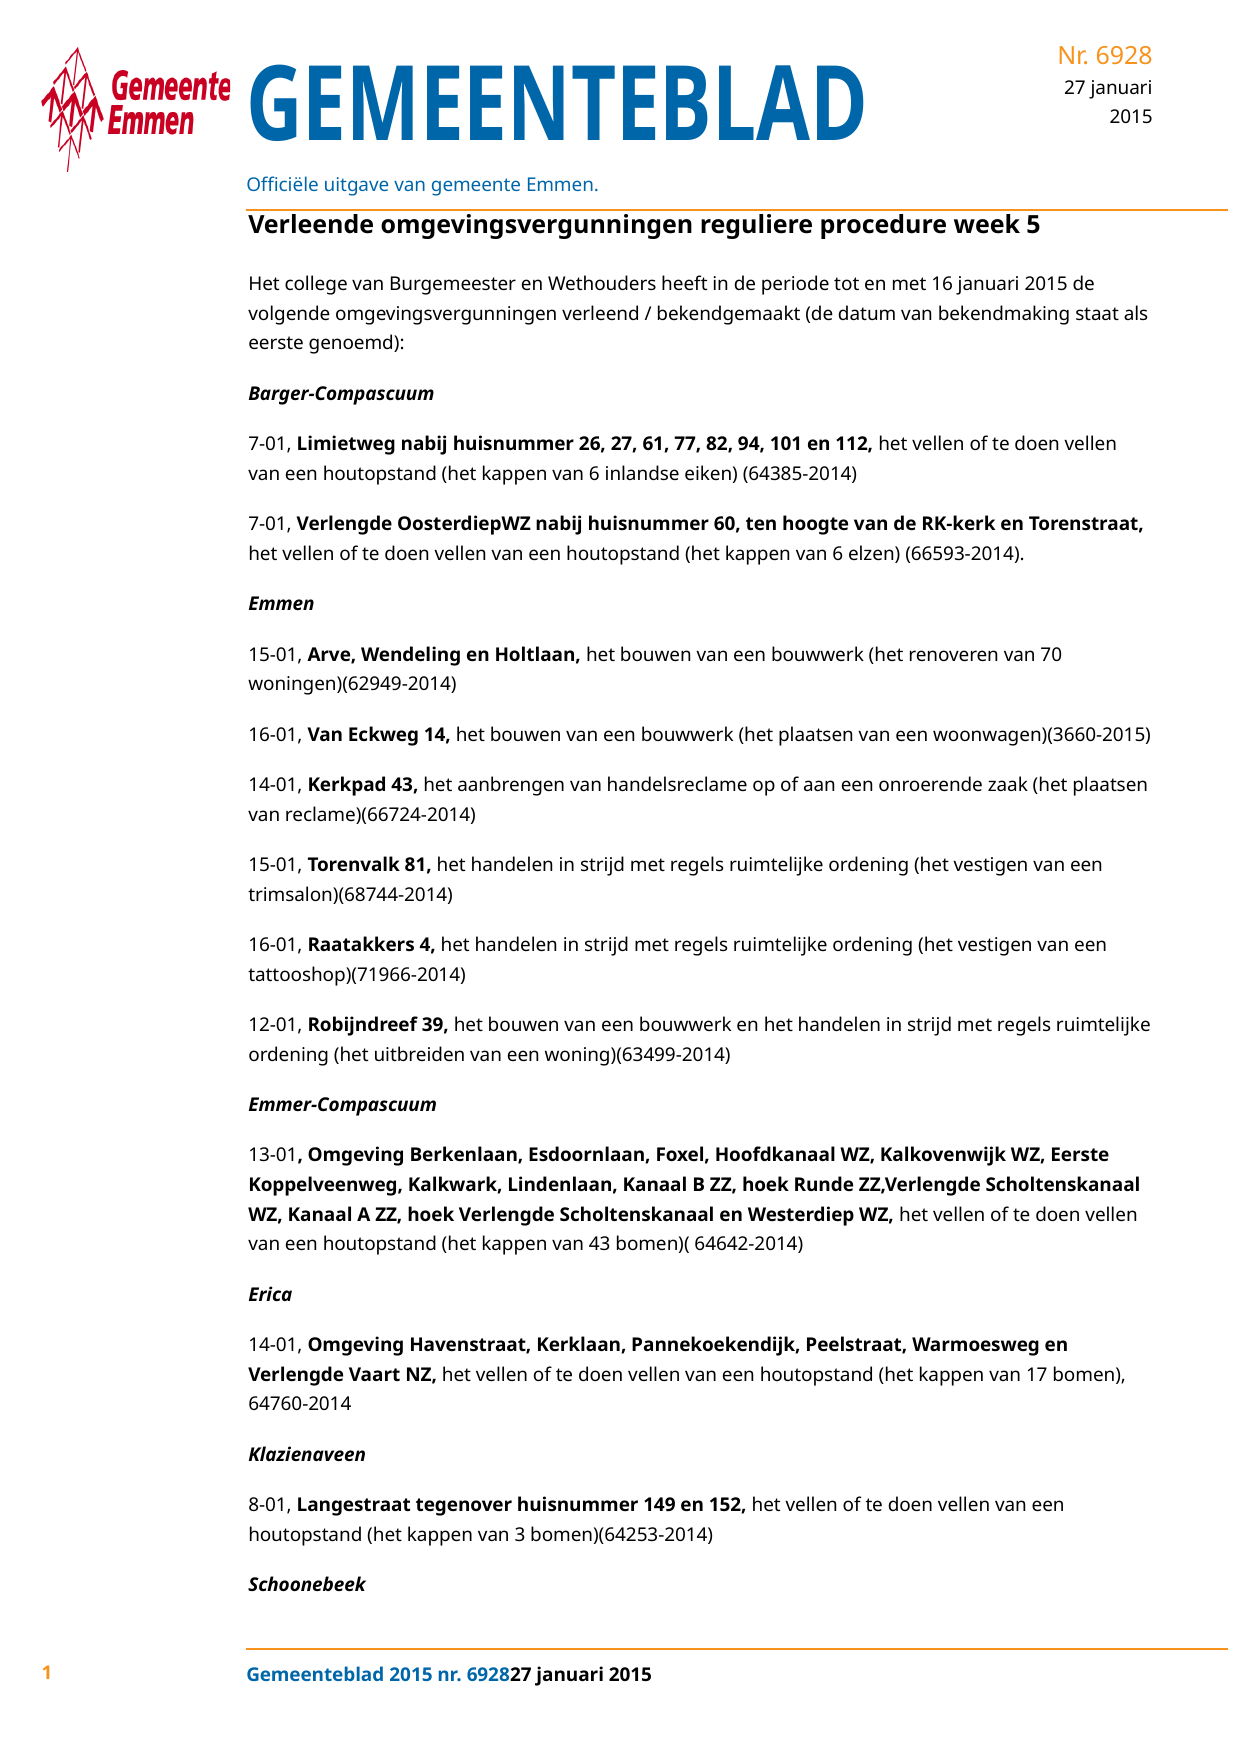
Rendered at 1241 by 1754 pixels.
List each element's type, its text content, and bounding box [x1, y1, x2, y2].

text Schoonebeek [248, 1571, 1152, 1597]
text Emmer-Compascuum [248, 1091, 1152, 1117]
text 14-01, Omgeving Havenstraat, Kerklaan, Pannekoekendijk, Peelstraat, Warmoesweg en Verlengde Vaart NZ, het vellen of te doen vellen van een houtopstand (het kappen van 17 bomen), 64760-2014 [248, 1331, 1152, 1416]
text Verleende omgevingsvergunningen reguliere procedure week 5 [248, 211, 1152, 241]
text 7-01, Limietweg nabij huisnummer 26, 27, 61, 77, 82, 94, 101 en 112, het vellen of te doen vellen van een houtopstand (het kappen van 6 inlandse eiken) (64385-2014) [248, 430, 1152, 486]
text 15-01, Torenvalk 81, het handelen in strijd met regels ruimtelijke ordening (het vestigen van een trimsalon)(68744-2014) [248, 851, 1152, 906]
picture [41, 47, 231, 172]
text 15-01, Arve, Wendeling en Holtlaan, het bouwen van een bouwwerk (het renoveren van 70 woningen)(62949-2014) [248, 641, 1152, 696]
text Erica [248, 1281, 1152, 1306]
text Klazienaveen [248, 1441, 1152, 1466]
text Emmen [248, 590, 1152, 616]
text 8-01, Langestraat tegenover huisnummer 149 en 152, het vellen of te doen vellen van een houtopstand (het kappen van 3 bomen)(64253-2014) [248, 1491, 1152, 1546]
text 13-01, Omgeving Berkenlaan, Esdoornlaan, Foxel, Hoofdkanaal WZ, Kalkovenwijk WZ, Eerste Koppelveenweg, Kalkwark, Lindenlaan, Kanaal B ZZ, hoek Runde ZZ,Verlengde Scholtenskanaal WZ, Kanaal A ZZ, hoek Verlengde Scholtenskanaal en Westerdiep WZ, het vellen of te doen vellen van een houtopstand (het kappen van 43 bomen)( 64642-2014) [248, 1142, 1152, 1256]
text 16-01, Van Eckweg 14, het bouwen van een bouwwerk (het plaatsen van een woonwagen)(3660-2015) [248, 721, 1152, 746]
text 16-01, Raatakkers 4, het handelen in strijd met regels ruimtelijke ordening (het vestigen van een tattooshop)(71966-2014) [248, 931, 1152, 986]
text Barger-Compascuum [248, 380, 1152, 406]
text Het college van Burgemeester en Wethouders heeft in de periode tot en met 16 januari 2015 de volgende omgevingsvergunningen verleend / bekendgemaakt (de datum van bekendmaking staat als eerste genoemd): [248, 270, 1152, 355]
text 12-01, Robijndreef 39, het bouwen van een bouwwerk en het handelen in strijd met regels ruimtelijke ordening (het uitbreiden van een woning)(63499-2014) [248, 1011, 1152, 1066]
text 14-01, Kerkpad 43, het aanbrengen van handelsreclame op of aan een onroerende zaak (het plaatsen van reclame)(66724-2014) [248, 771, 1152, 826]
text 7-01, Verlengde OosterdiepWZ nabij huisnummer 60, ten hoogte van de RK-kerk en Torenstraat, het vellen of te doen vellen van een houtopstand (het kappen van 6 elzen) (66593-2014). [248, 510, 1152, 566]
